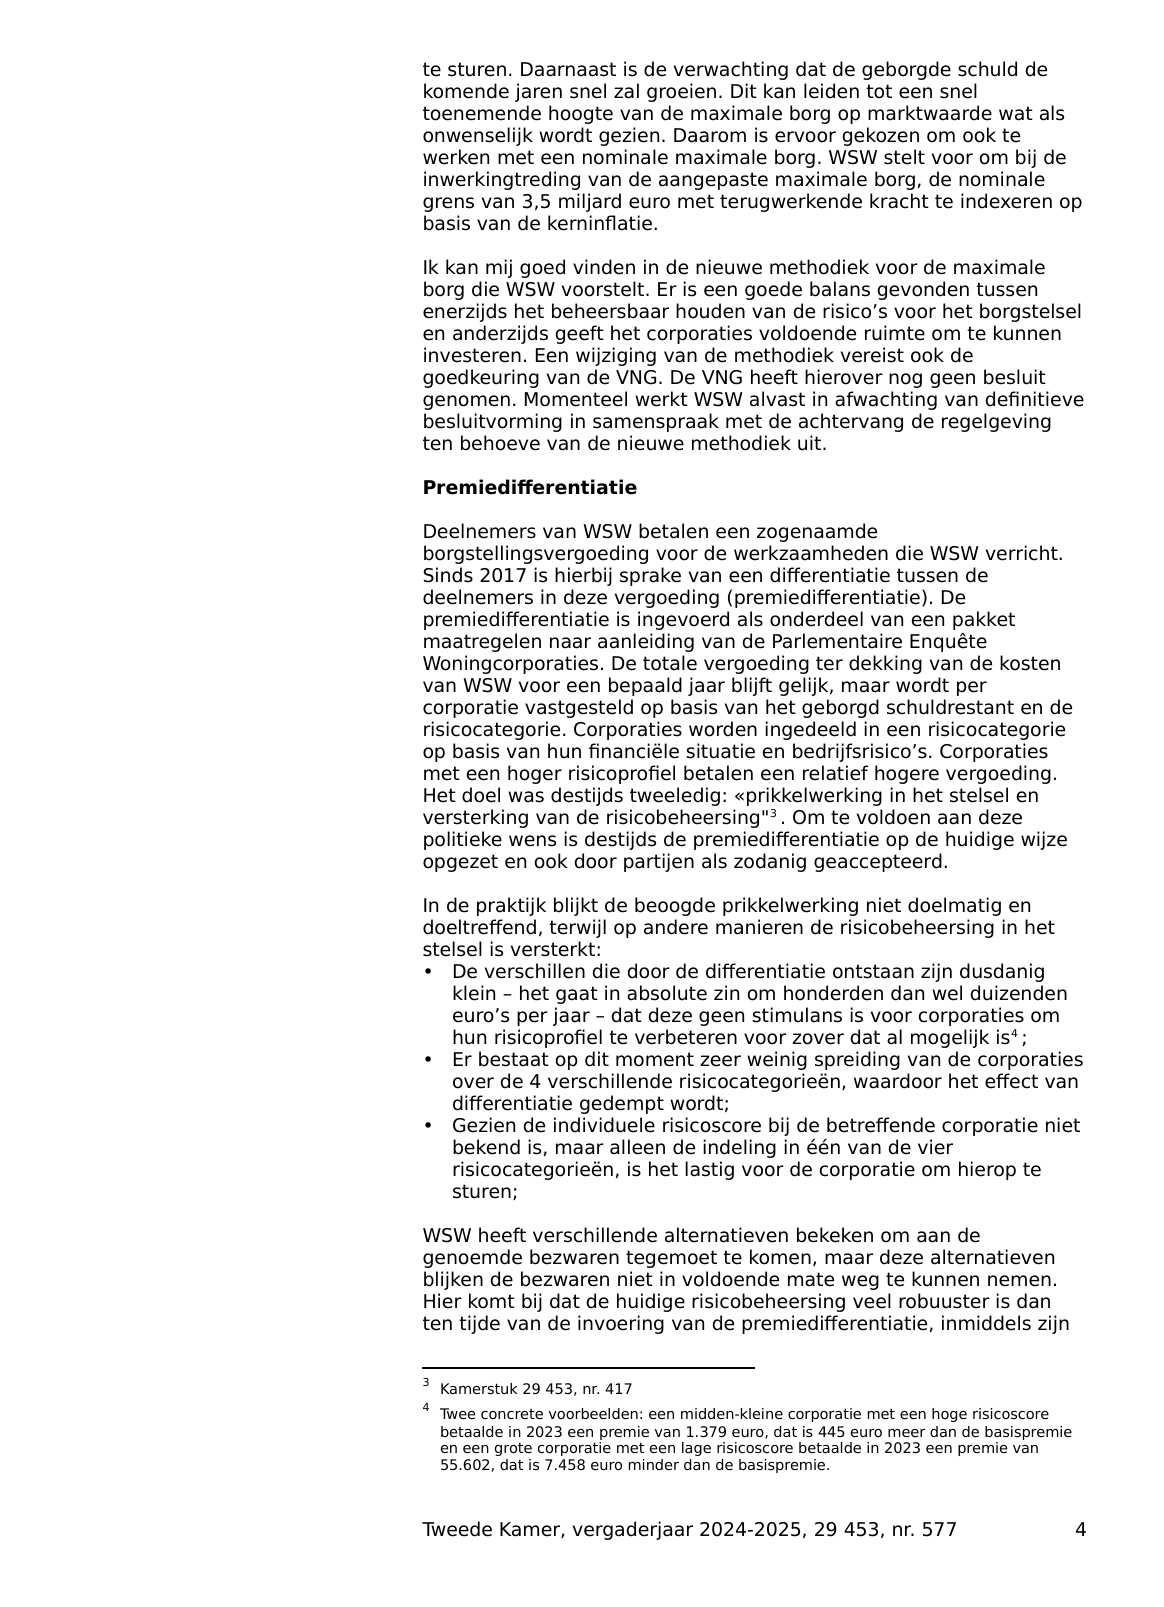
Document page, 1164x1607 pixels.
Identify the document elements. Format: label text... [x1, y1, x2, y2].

text WSW heeft verschillende alternatieven bekeken om aan de genoemde bezwaren tegemoet te komen, maar deze alternatieven blijken de bezwaren niet in voldoende mate weg te kunnen nemen. Hier komt bij dat de huidige risicobeheersing veel robuuster is dan ten tijde van de invoering van de premiedifferentiatie, inmiddels zijn [422, 1225, 1087, 1335]
text In de praktijk blijkt de beoogde prikkelwerking niet doelmatig en doeltreffend, terwijl op andere manieren de risicobeheersing in het stelsel is versterkt: [422, 895, 1087, 961]
text Kamerstuk 29 453, nr. 417 [422, 1377, 1087, 1399]
text • De verschillen die door de differentiatie ontstaan zijn dusdanig klein – het gaat in absolute zin om honderden dan wel duizenden euro’s per jaar – dat deze geen stimulans is voor corporaties om hun risicoprofiel te verbeteren voor zover dat al mogelijk is; [422, 961, 1087, 1049]
text Deelnemers van WSW betalen een zogenaamde borgstellingsvergoeding voor de werkzaamheden die WSW verricht. Sinds 2017 is hierbij sprake van een differentiatie tussen de deelnemers in deze vergoeding (premiedifferentiatie). De premiedifferentiatie is ingevoerd als onderdeel van een pakket maatregelen naar aanleiding van de Parlementaire Enquête Woningcorporaties. De totale vergoeding ter dekking van de kosten van WSW voor een bepaald jaar blijft gelijk, maar wordt per corporatie vastgesteld op basis van het geborgd schuldrestant en de risicocategorie. Corporaties worden ingedeeld in een risicocategorie op basis van hun financiële situatie en bedrijfsrisico’s. Corporaties met een hoger risicoprofiel betalen een relatief hogere vergoeding. Het doel was destijds tweeledig: «prikkelwerking in het stelsel en versterking van de risicobeheersing". Om te voldoen aan deze politieke wens is destijds de premiedifferentiatie op de huidige wijze opgezet en ook door partijen als zodanig geaccepteerd. [422, 521, 1087, 873]
text • Gezien de individuele risicoscore bij de betreffende corporatie niet bekend is, maar alleen de indeling in één van de vier risicocategorieën, is het lastig voor de corporatie om hierop te sturen; [422, 1115, 1087, 1203]
text • Er bestaat op dit moment zeer weinig spreiding van de corporaties over de 4 verschillende risicocategorieën, waardoor het effect van differentiatie gedempt wordt; [422, 1049, 1087, 1115]
text te sturen. Daarnaast is de verwachting dat de geborgde schuld de komende jaren snel zal groeien. Dit kan leiden tot een snel toenemende hoogte van de maximale borg op marktwaarde wat als onwenselijk wordt gezien. Daarom is ervoor gekozen om ook te werken met een nominale maximale borg. WSW stelt voor om bij de inwerkingtreding van de aangepaste maximale borg, de nominale grens van 3,5 miljard euro met terugwerkende kracht te indexeren op basis van de kerninflatie. [422, 59, 1087, 235]
subtitle Premiedifferentiatie [422, 477, 1087, 499]
text Twee concrete voorbeelden: een midden-kleine corporatie met een hoge risicoscore betaalde in 2023 een premie van 1.379 euro, dat is 445 euro meer dan de basispremie en een grote corporatie met een lage risicoscore betaalde in 2023 een premie van 55.602, dat is 7.458 euro minder dan de basispremie. [422, 1402, 1087, 1474]
text Ik kan mij goed vinden in de nieuwe methodiek voor de maximale borg die WSW voorstelt. Er is een goede balans gevonden tussen enerzijds het beheersbaar houden van de risico’s voor het borgstelsel en anderzijds geeft het corporaties voldoende ruimte om te kunnen investeren. Een wijziging van de methodiek vereist ook de goedkeuring van de VNG. De VNG heeft hierover nog geen besluit genomen. Momenteel werkt WSW alvast in afwachting van definitieve besluitvorming in samenspraak met de achtervang de regelgeving ten behoeve van de nieuwe methodiek uit. [422, 257, 1087, 455]
